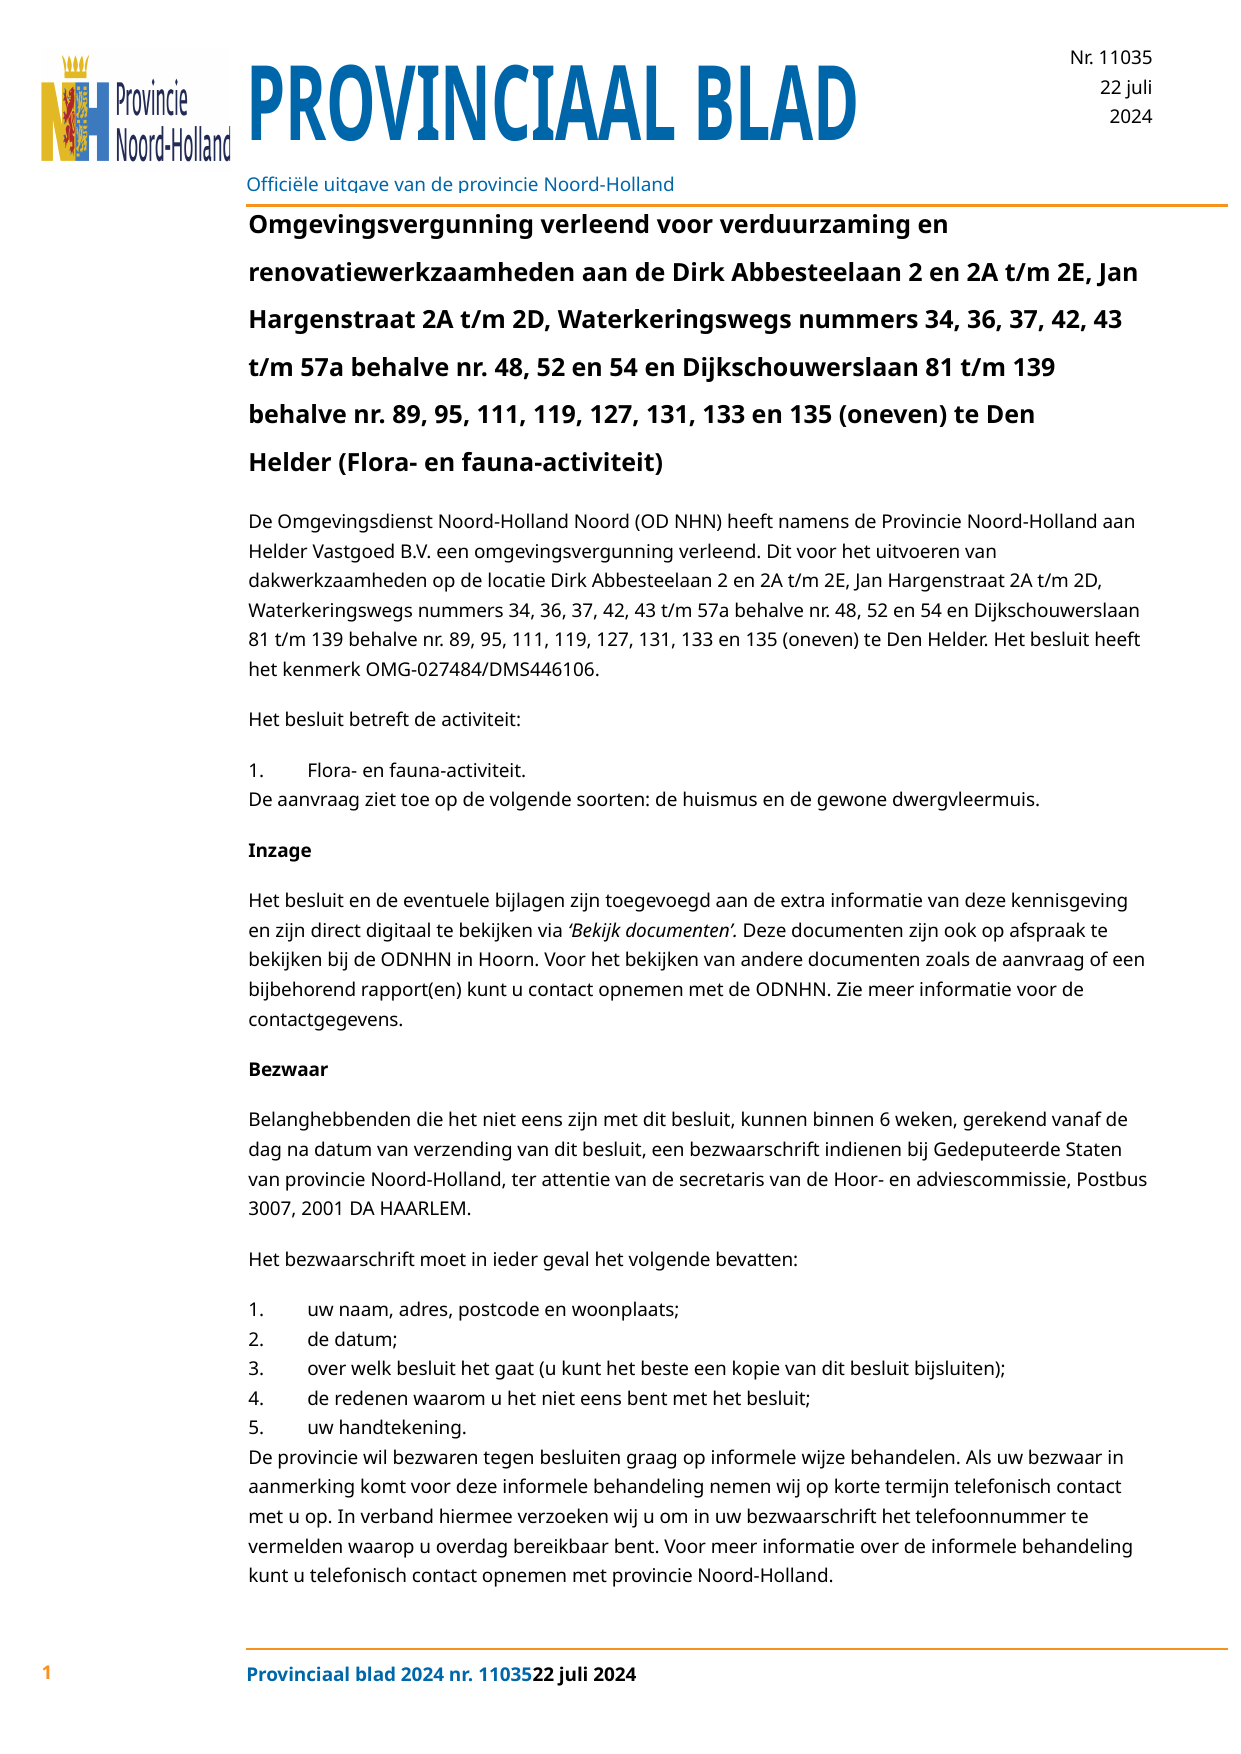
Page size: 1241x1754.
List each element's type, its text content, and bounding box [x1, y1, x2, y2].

text De Omgevingsdienst Noord-Holland Noord (OD NHN) heeft namens de Provincie Noord-Holland aan Helder Vastgoed B.V. een omgevingsvergunning verleend. Dit voor het uitvoeren van dakwerkzaamheden op de locatie Dirk Abbesteelaan 2 en 2A t/m 2E, Jan Hargenstraat 2A t/m 2D, Waterkeringswegs nummers 34, 36, 37, 42, 43 t/m 57a behalve nr. 48, 52 en 54 en Dijkschouwerslaan 81 t/m 139 behalve nr. 89, 95, 111, 119, 127, 131, 133 en 135 (oneven) te Den Helder. Het besluit heeft het kenmerk OMG-027484/DMS446106. [248, 508, 1152, 682]
list over welk besluit het gaat (u kunt het beste een kopie van dit besluit bijsluiten); [248, 1355, 1152, 1381]
text Omgevingsvergunning verleend voor verduurzaming en renovatiewerkzaamheden aan de Dirk Abbesteelaan 2 en 2A t/m 2E, Jan Hargenstraat 2A t/m 2D, Waterkeringswegs nummers 34, 36, 37, 42, 43 t/m 57a behalve nr. 48, 52 en 54 en Dijkschouwerslaan 81 t/m 139 behalve nr. 89, 95, 111, 119, 127, 131, 133 en 135 (oneven) te Den Helder (Flora- en fauna-activiteit) [248, 207, 1152, 479]
text De provincie wil bezwaren tegen besluiten graag op informele wijze behandelen. Als uw bezwaar in aanmerking komt voor deze informele behandeling nemen wij op korte termijn telefonisch contact met u op. In verband hiermee verzoeken wij u om in uw bezwaarschrift het telefoonnummer te vermelden waarop u overdag bereikbaar bent. Voor meer informatie over de informele behandeling kunt u telefonisch contact opnemen met provincie Noord-Holland. [248, 1444, 1152, 1588]
picture [41, 47, 231, 172]
text Inzage [248, 837, 1152, 863]
text Het besluit en de eventuele bijlagen zijn toegevoegd aan de extra informatie van deze kennisgeving en zijn direct digitaal te bekijken via ‘Bekijk documenten’. Deze documenten zijn ook op afspraak te bekijken bij de ODNHN in Hoorn. Voor het bekijken van andere documenten zoals de aanvraag of een bijbehorend rapport(en) kunt u contact opnemen met de ODNHN. Zie meer informatie voor de contactgegevens. [248, 887, 1152, 1032]
text Het besluit betreft de activiteit: [248, 707, 1152, 732]
list uw naam, adres, postcode en woonplaats; [248, 1296, 1152, 1322]
text Bezwaar [248, 1056, 1152, 1082]
text Belanghebbenden die het niet eens zijn met dit besluit, kunnen binnen 6 weken, gerekend vanaf de dag na datum van verzending van dit besluit, een bezwaarschrift indienen bij Gedeputeerde Staten van provincie Noord-Holland, ter attentie van de secretaris van de Hoor- en adviescommissie, Postbus 3007, 2001 DA HAARLEM. [248, 1107, 1152, 1221]
list de datum; [248, 1326, 1152, 1352]
text De aanvraag ziet toe op de volgende soorten: de huismus en de gewone dwergvleermuis. [248, 787, 1152, 812]
list de redenen waarom u het niet eens bent met het besluit; [248, 1385, 1152, 1411]
list Flora- en fauna-activiteit. [248, 757, 1152, 783]
list uw handtekening. [248, 1414, 1152, 1440]
text Het bezwaarschrift moet in ieder geval het volgende bevatten: [248, 1246, 1152, 1272]
